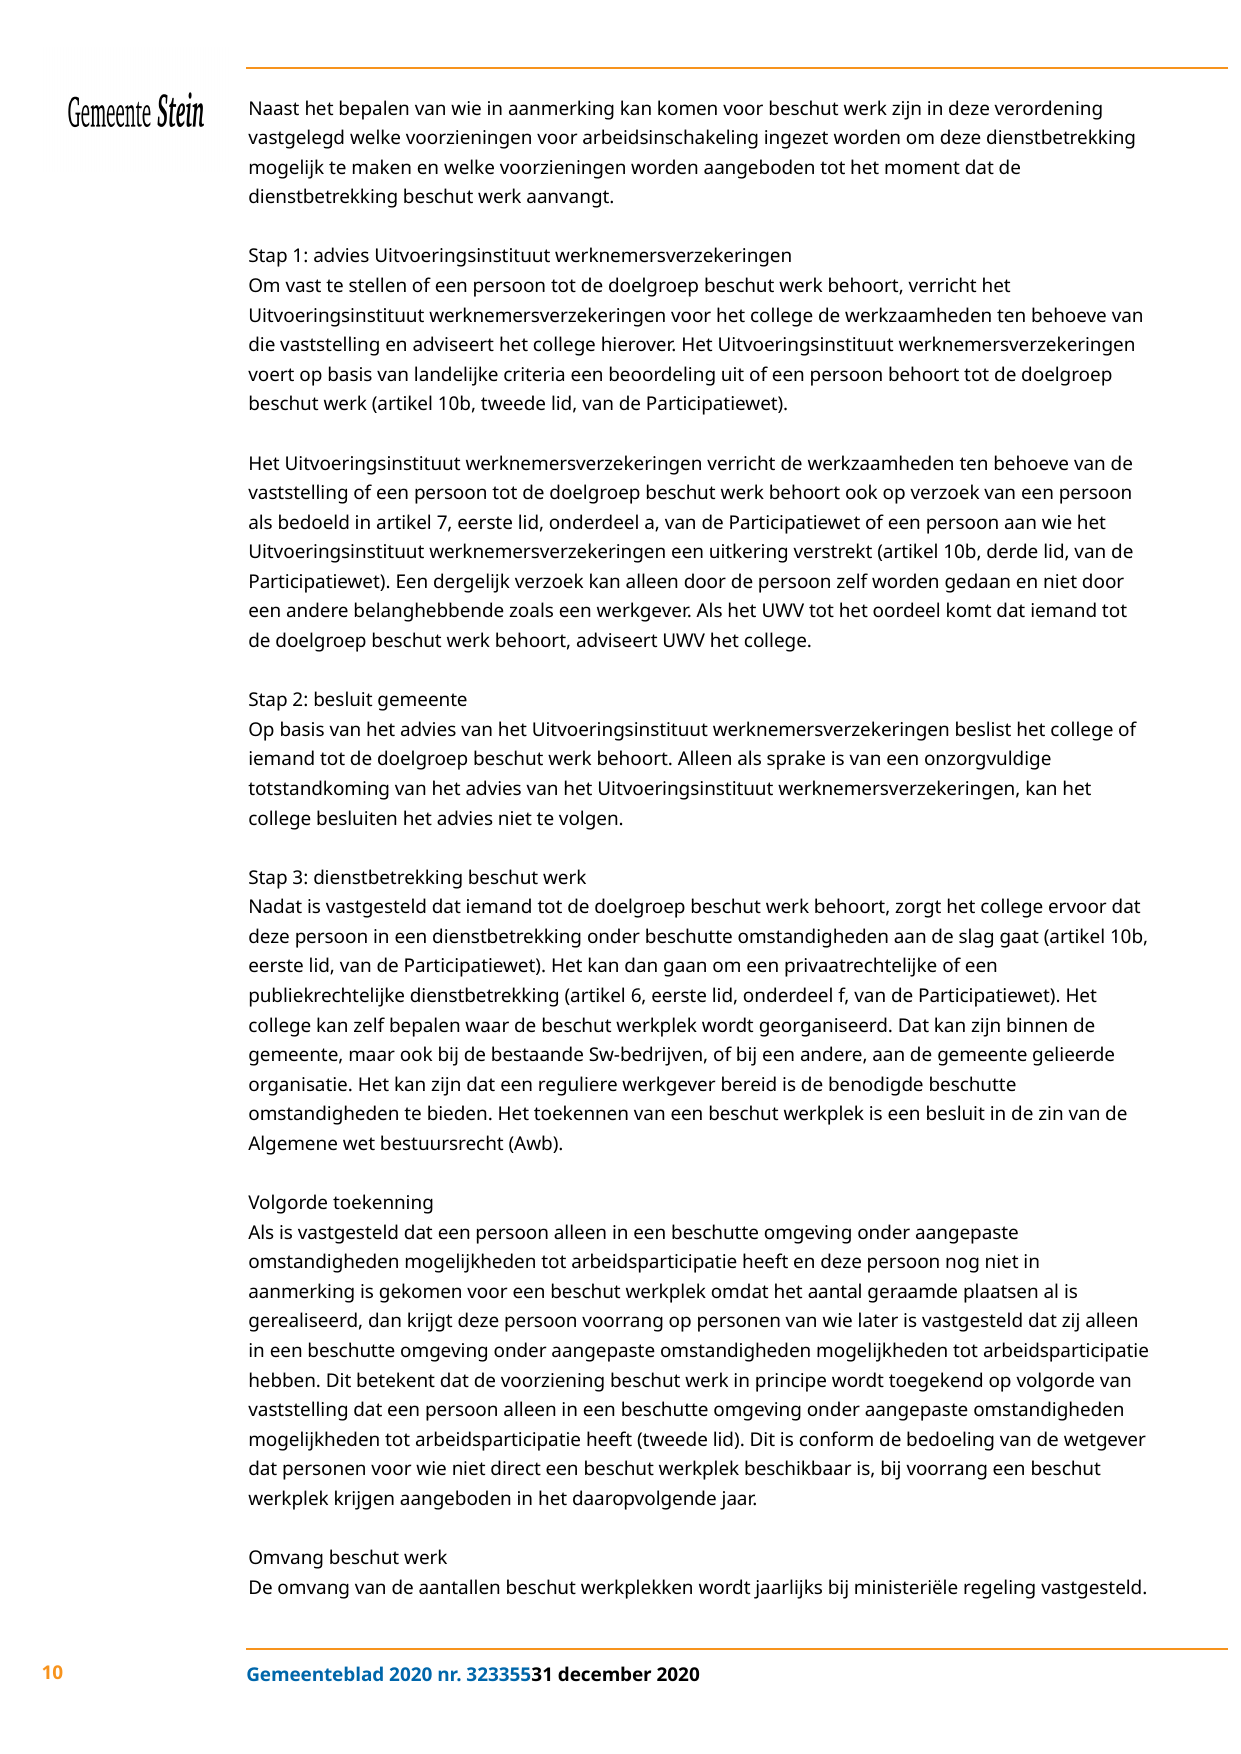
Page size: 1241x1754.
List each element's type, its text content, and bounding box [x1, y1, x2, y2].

text Omvang beschut werk [248, 1544, 1152, 1570]
text Nadat is vastgesteld dat iemand tot de doelgroep beschut werk behoort, zorgt het college ervoor dat deze persoon in een dienstbetrekking onder beschutte omstandigheden aan de slag gaat (artikel 10b, eerste lid, van de Participatiewet). Het kan dan gaan om een privaatrechtelijke of een publiekrechtelijke dienstbetrekking (artikel 6, eerste lid, onderdeel f, van de Participatiewet). Het college kan zelf bepalen waar de beschut werkplek wordt georganiseerd. Dat kan zijn binnen de gemeente, maar ook bij de bestaande Sw-bedrijven, of bij een andere, aan de gemeente gelieerde organisatie. Het kan zijn dat een reguliere werkgever bereid is de benodigde beschutte omstandigheden te bieden. Het toekennen van een beschut werkplek is een besluit in de zin van de Algemene wet bestuursrecht (Awb). [248, 893, 1152, 1156]
picture [41, 47, 231, 172]
text Stap 2: besluit gemeente [248, 686, 1152, 712]
text Naast het bepalen van wie in aanmerking kan komen voor beschut werk zijn in deze verordening vastgelegd welke voorzieningen voor arbeidsinschakeling ingezet worden om deze dienstbetrekking mogelijk te maken en welke voorzieningen worden aangeboden tot het moment dat de dienstbetrekking beschut werk aanvangt. [248, 95, 1152, 209]
text Als is vastgesteld dat een persoon alleen in een beschutte omgeving onder aangepaste omstandigheden mogelijkheden tot arbeidsparticipatie heeft en deze persoon nog niet in aanmerking is gekomen voor een beschut werkplek omdat het aantal geraamde plaatsen al is gerealiseerd, dan krijgt deze persoon voorrang op personen van wie later is vastgesteld dat zij alleen in een beschutte omgeving onder aangepaste omstandigheden mogelijkheden tot arbeidsparticipatie hebben. Dit betekent dat de voorziening beschut werk in principe wordt toegekend op volgorde van vaststelling dat een persoon alleen in een beschutte omgeving onder aangepaste omstandigheden mogelijkheden tot arbeidsparticipatie heeft (tweede lid). Dit is conform de bedoeling van de wetgever dat personen voor wie niet direct een beschut werkplek beschikbaar is, bij voorrang een beschut werkplek krijgen aangeboden in het daaropvolgende jaar. [248, 1219, 1152, 1511]
text Stap 1: advies Uitvoeringsinstituut werknemersverzekeringen [248, 243, 1152, 268]
text Om vast te stellen of een persoon tot de doelgroep beschut werk behoort, verricht het Uitvoeringsinstituut werknemersverzekeringen voor het college de werkzaamheden ten behoeve van die vaststelling en adviseert het college hierover. Het Uitvoeringsinstituut werknemersverzekeringen voert op basis van landelijke criteria een beoordeling uit of een persoon behoort tot de doelgroep beschut werk (artikel 10b, tweede lid, van de Participatiewet). [248, 272, 1152, 416]
text Stap 3: dienstbetrekking beschut werk [248, 864, 1152, 890]
text Op basis van het advies van het Uitvoeringsinstituut werknemersverzekeringen beslist het college of iemand tot de doelgroep beschut werk behoort. Alleen als sprake is van een onzorgvuldige totstandkoming van het advies van het Uitvoeringsinstituut werknemersverzekeringen, kan het college besluiten het advies niet te volgen. [248, 716, 1152, 831]
text De omvang van de aantallen beschut werkplekken wordt jaarlijks bij ministeriële regeling vastgesteld. [248, 1574, 1152, 1600]
text Het Uitvoeringsinstituut werknemersverzekeringen verricht de werkzaamheden ten behoeve van de vaststelling of een persoon tot de doelgroep beschut werk behoort ook op verzoek van een persoon als bedoeld in artikel 7, eerste lid, onderdeel a, van de Participatiewet of een persoon aan wie het Uitvoeringsinstituut werknemersverzekeringen een uitkering verstrekt (artikel 10b, derde lid, van de Participatiewet). Een dergelijk verzoek kan alleen door de persoon zelf worden gedaan en niet door een andere belanghebbende zoals een werkgever. Als het UWV tot het oordeel komt dat iemand tot de doelgroep beschut werk behoort, adviseert UWV het college. [248, 450, 1152, 653]
text Volgorde toekenning [248, 1189, 1152, 1215]
